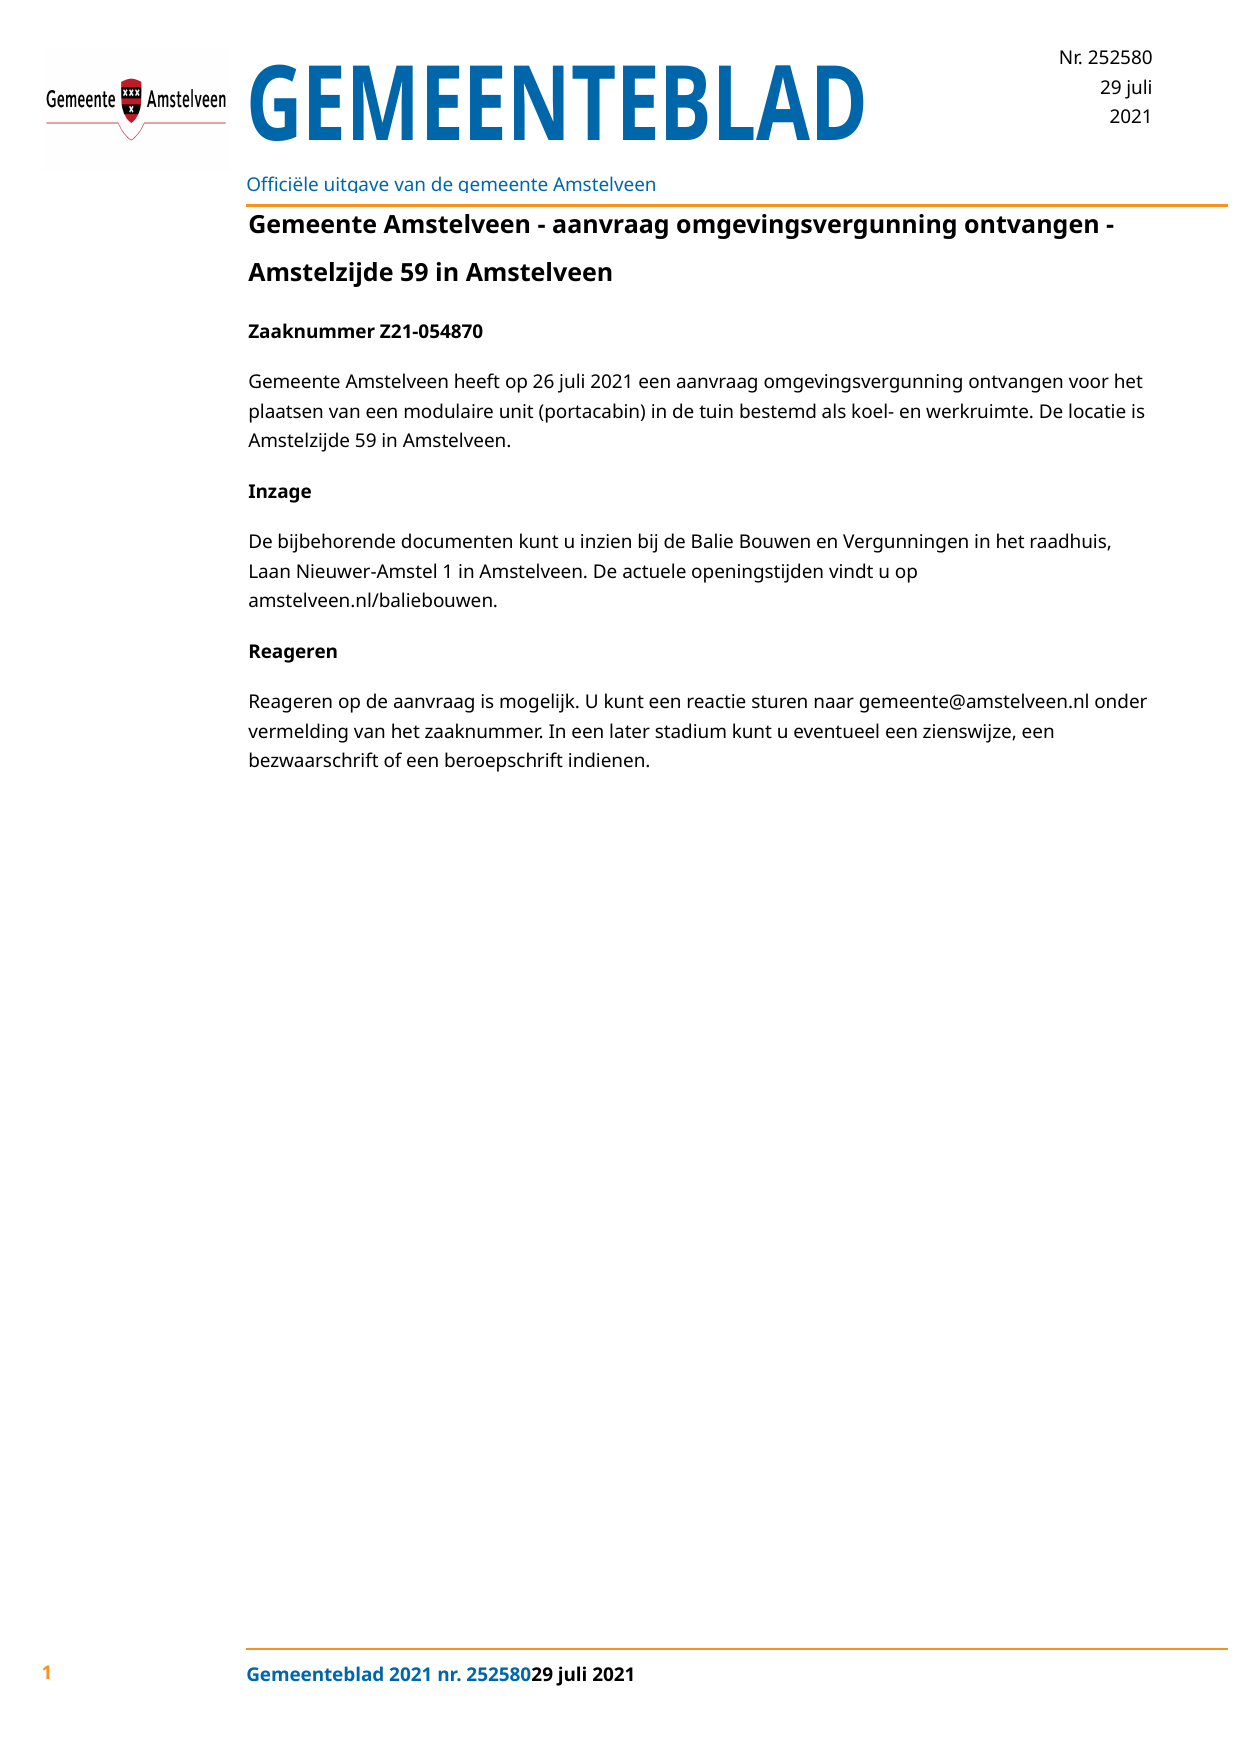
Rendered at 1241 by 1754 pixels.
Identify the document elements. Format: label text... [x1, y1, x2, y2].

text Gemeente Amstelveen - aanvraag omgevingsvergunning ontvangen - Amstelzijde 59 in Amstelveen [248, 207, 1152, 288]
text Reageren [248, 638, 1152, 664]
text Reageren op de aanvraag is mogelijk. U kunt een reactie sturen naar gemeente@amstelveen.nl onder vermelding van het zaaknummer. In een later stadium kunt u eventueel een zienswijze, een bezwaarschrift of een beroepschrift indienen. [248, 688, 1152, 773]
text Gemeente Amstelveen heeft op 26 juli 2021 een aanvraag omgevingsvergunning ontvangen voor het plaatsen van een modulaire unit (portacabin) in de tuin bestemd als koel- en werkruimte. De locatie is Amstelzijde 59 in Amstelveen. [248, 368, 1152, 453]
picture [41, 47, 231, 172]
text Zaaknummer Z21-054870 [248, 318, 1152, 344]
text Inzage [248, 478, 1152, 504]
text De bijbehorende documenten kunt u inzien bij de Balie Bouwen en Vergunningen in het raadhuis, Laan Nieuwer-Amstel 1 in Amstelveen. De actuele openingstijden vindt u op amstelveen.nl/baliebouwen. [248, 528, 1152, 613]
